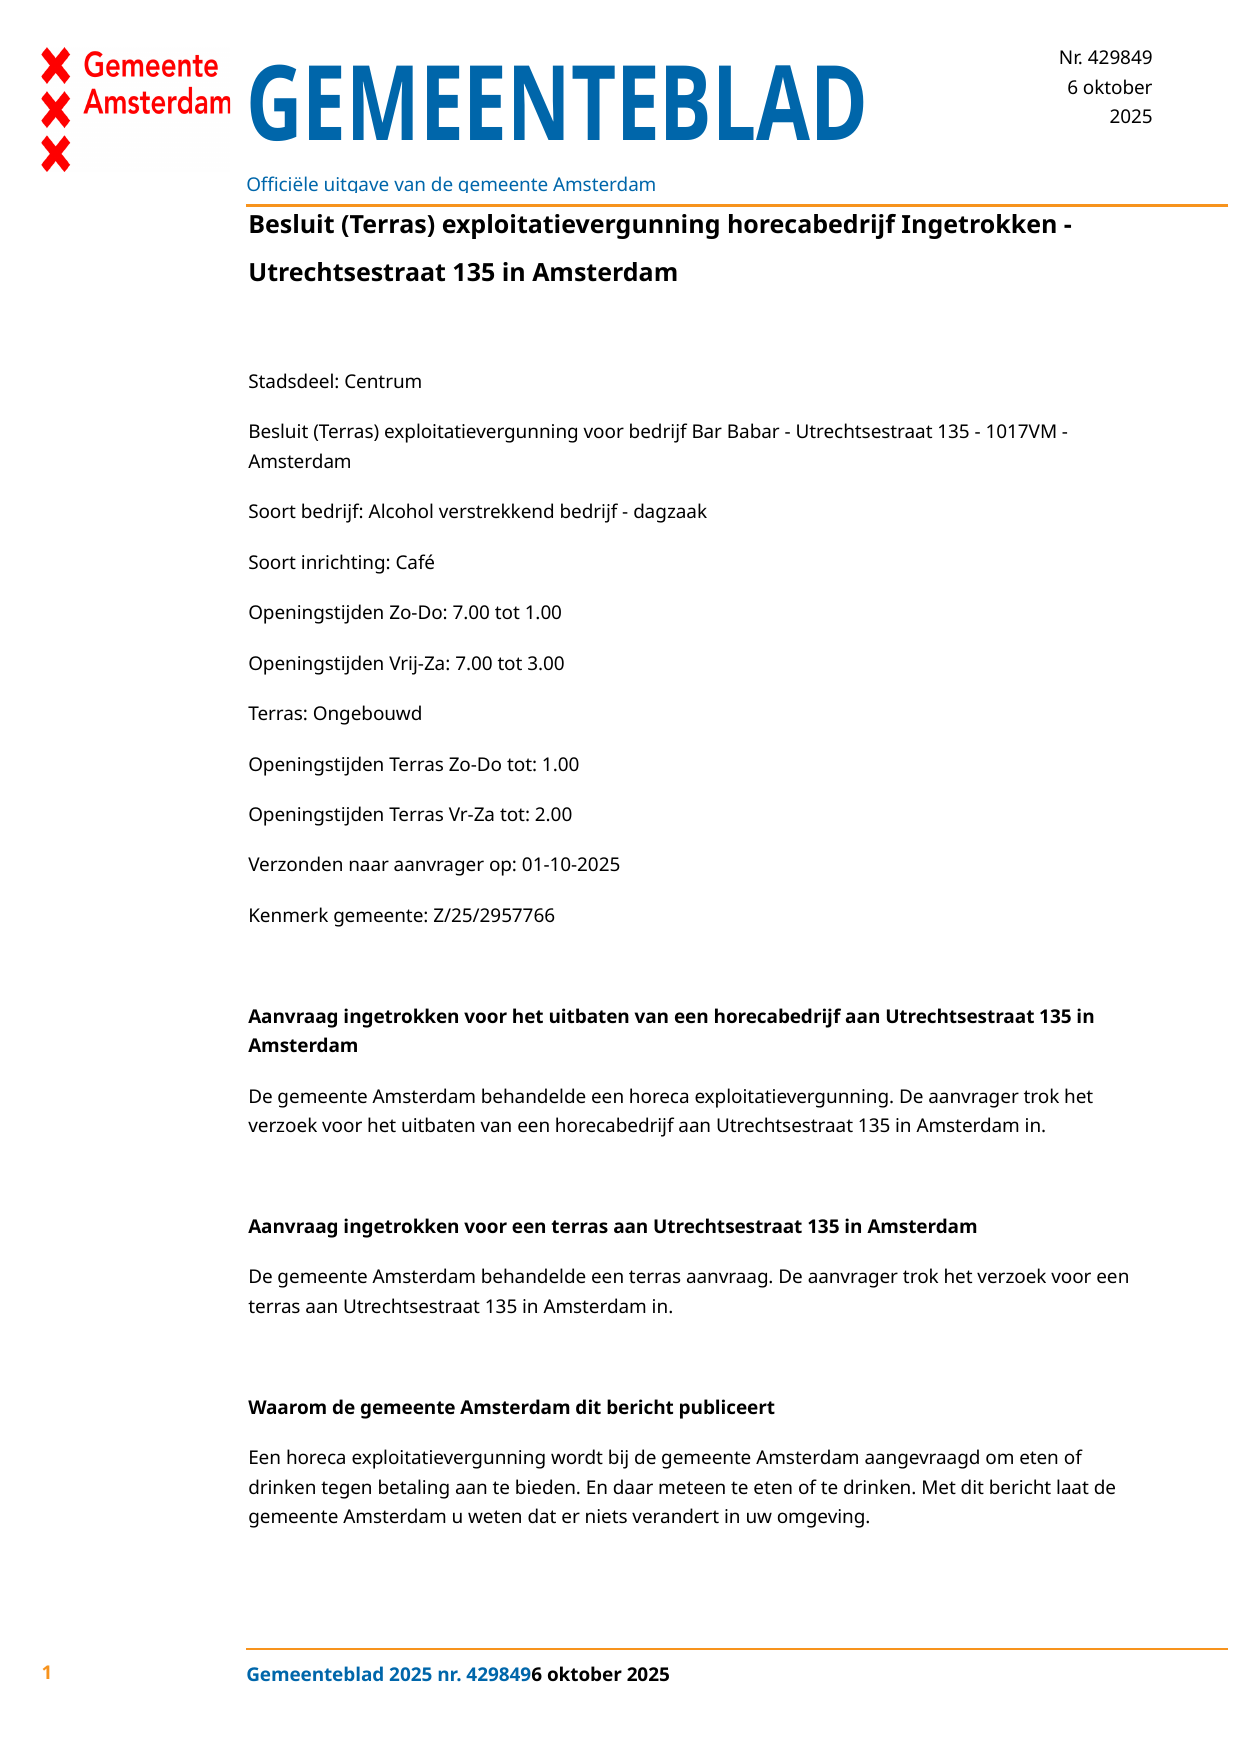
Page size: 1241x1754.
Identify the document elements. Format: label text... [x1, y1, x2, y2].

text De gemeente Amsterdam behandelde een terras aanvraag. De aanvrager trok het verzoek voor een terras aan Utrechtsestraat 135 in Amsterdam in. [248, 1264, 1152, 1319]
text Openingstijden Vrij-Za: 7.00 tot 3.00 [248, 650, 1152, 676]
text Besluit (Terras) exploitatievergunning voor bedrijf Bar Babar - Utrechtsestraat 135 - 1017VM - Amsterdam [248, 419, 1152, 474]
text Openingstijden Terras Zo-Do tot: 1.00 [248, 751, 1152, 777]
text Een horeca exploitatievergunning wordt bij de gemeente Amsterdam aangevraagd om eten of drinken tegen betaling aan te bieden. En daar meteen te eten of te drinken. Met dit bericht laat de gemeente Amsterdam u weten dat er niets verandert in uw omgeving. [248, 1444, 1152, 1529]
text Stadsdeel: Centrum [248, 368, 1152, 394]
picture [41, 47, 231, 172]
text Terras: Ongebouwd [248, 700, 1152, 726]
text Aanvraag ingetrokken voor het uitbaten van een horecabedrijf aan Utrechtsestraat 135 in Amsterdam [248, 1003, 1152, 1058]
text Aanvraag ingetrokken voor een terras aan Utrechtsestraat 135 in Amsterdam [248, 1213, 1152, 1239]
text Openingstijden Terras Vr-Za tot: 2.00 [248, 801, 1152, 827]
text Besluit (Terras) exploitatievergunning horecabedrijf Ingetrokken - Utrechtsestraat 135 in Amsterdam [248, 207, 1152, 288]
text Soort bedrijf: Alcohol verstrekkend bedrijf - dagzaak [248, 499, 1152, 524]
text Soort inrichting: Café [248, 549, 1152, 575]
text Kenmerk gemeente: Z/25/2957766 [248, 902, 1152, 928]
text De gemeente Amsterdam behandelde een horeca exploitatievergunning. De aanvrager trok het verzoek voor het uitbaten van een horecabedrijf aan Utrechtsestraat 135 in Amsterdam in. [248, 1083, 1152, 1138]
text Openingstijden Zo-Do: 7.00 tot 1.00 [248, 599, 1152, 625]
text Verzonden naar aanvrager op: 01-10-2025 [248, 852, 1152, 877]
text Waarom de gemeente Amsterdam dit bericht publiceert [248, 1394, 1152, 1420]
